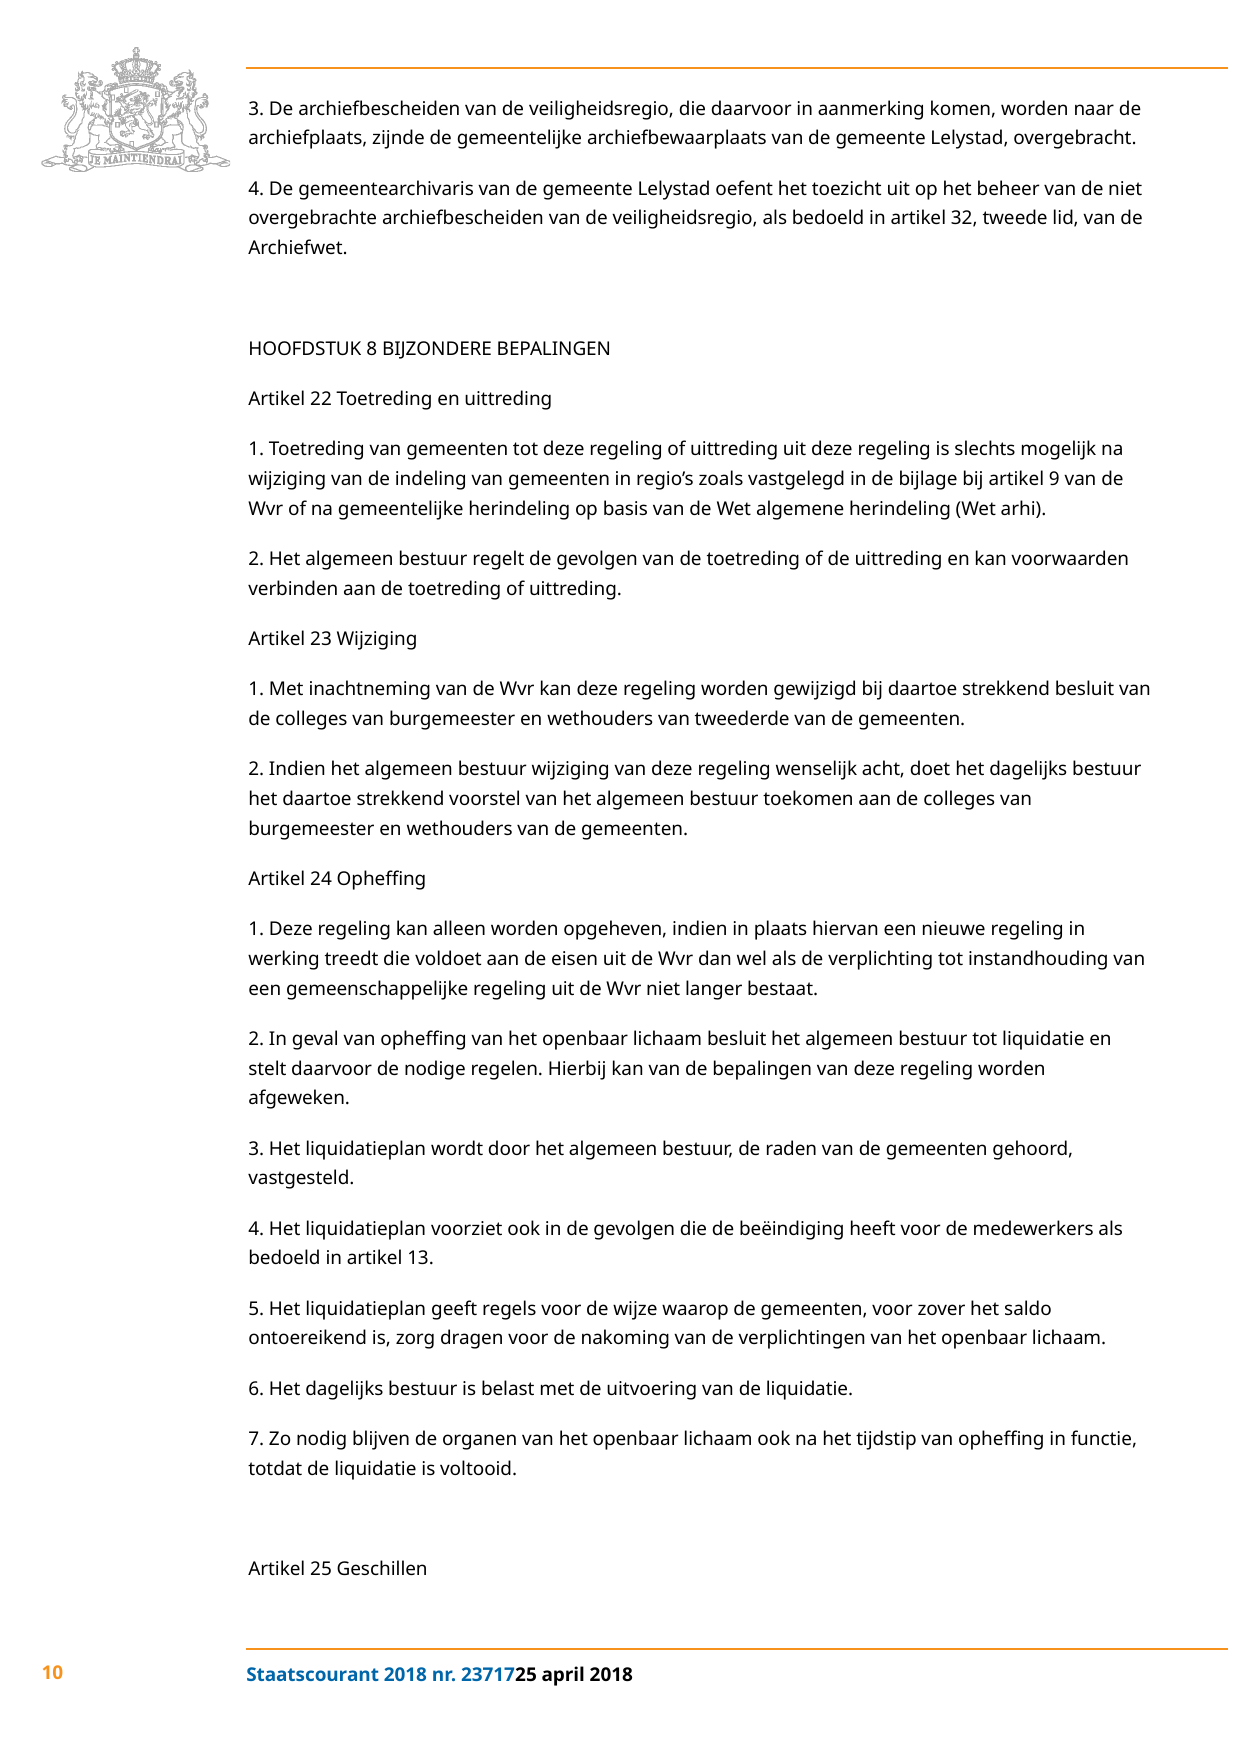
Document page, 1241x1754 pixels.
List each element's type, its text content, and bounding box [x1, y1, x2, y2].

text Artikel 25 Geschillen [248, 1556, 1152, 1581]
text 4. Het liquidatieplan voorziet ook in de gevolgen die de beëindiging heeft voor de medewerkers als bedoeld in artikel 13. [248, 1215, 1152, 1270]
text 4. De gemeentearchivaris van de gemeente Lelystad oefent het toezicht uit op het beheer van de niet overgebrachte archiefbescheiden van de veiligheidsregio, als bedoeld in artikel 32, tweede lid, van de Archiefwet. [248, 175, 1152, 260]
text Artikel 24 Opheffing [248, 865, 1152, 891]
text HOOFDSTUK 8 BIJZONDERE BEPALINGEN [248, 335, 1152, 361]
text 3. De archiefbescheiden van de veiligheidsregio, die daarvoor in aanmerking komen, worden naar de archiefplaats, zijnde de gemeentelijke archiefbewaarplaats van de gemeente Lelystad, overgebracht. [248, 95, 1152, 150]
text 1. Met inachtneming van de Wvr kan deze regeling worden gewijzigd bij daartoe strekkend besluit van de colleges van burgemeester en wethouders van tweederde van de gemeenten. [248, 676, 1152, 731]
text 2. Indien het algemeen bestuur wijziging van deze regeling wenselijk acht, doet het dagelijks bestuur het daartoe strekkend voorstel van het algemeen bestuur toekomen aan de colleges van burgemeester en wethouders van de gemeenten. [248, 756, 1152, 841]
text 6. Het dagelijks bestuur is belast met de uitvoering van de liquidatie. [248, 1375, 1152, 1401]
text 1. Toetreding van gemeenten tot deze regeling of uittreding uit deze regeling is slechts mogelijk na wijziging van de indeling van gemeenten in regio’s zoals vastgelegd in de bijlage bij artikel 9 van de Wvr of na gemeentelijke herindeling op basis van de Wet algemene herindeling (Wet arhi). [248, 436, 1152, 521]
text 1. Deze regeling kan alleen worden opgeheven, indien in plaats hiervan een nieuwe regeling in werking treedt die voldoet aan de eisen uit de Wvr dan wel als de verplichting tot instandhouding van een gemeenschappelijke regeling uit de Wvr niet langer bestaat. [248, 916, 1152, 1001]
text 3. Het liquidatieplan wordt door het algemeen bestuur, de raden van de gemeenten gehoord, vastgesteld. [248, 1135, 1152, 1190]
picture [41, 47, 231, 172]
text 2. In geval van opheffing van het openbaar lichaam besluit het algemeen bestuur tot liquidatie en stelt daarvoor de nodige regelen. Hierbij kan van de bepalingen van deze regeling worden afgeweken. [248, 1025, 1152, 1110]
text 2. Het algemeen bestuur regelt de gevolgen van de toetreding of de uittreding en kan voorwaarden verbinden aan de toetreding of uittreding. [248, 545, 1152, 601]
text Artikel 23 Wijziging [248, 625, 1152, 651]
text 5. Het liquidatieplan geeft regels voor de wijze waarop de gemeenten, voor zover het saldo ontoereikend is, zorg dragen voor de nakoming van de verplichtingen van het openbaar lichaam. [248, 1295, 1152, 1350]
text Artikel 22 Toetreding en uittreding [248, 385, 1152, 411]
text 7. Zo nodig blijven de organen van het openbaar lichaam ook na het tijdstip van opheffing in functie, totdat de liquidatie is voltooid. [248, 1425, 1152, 1481]
